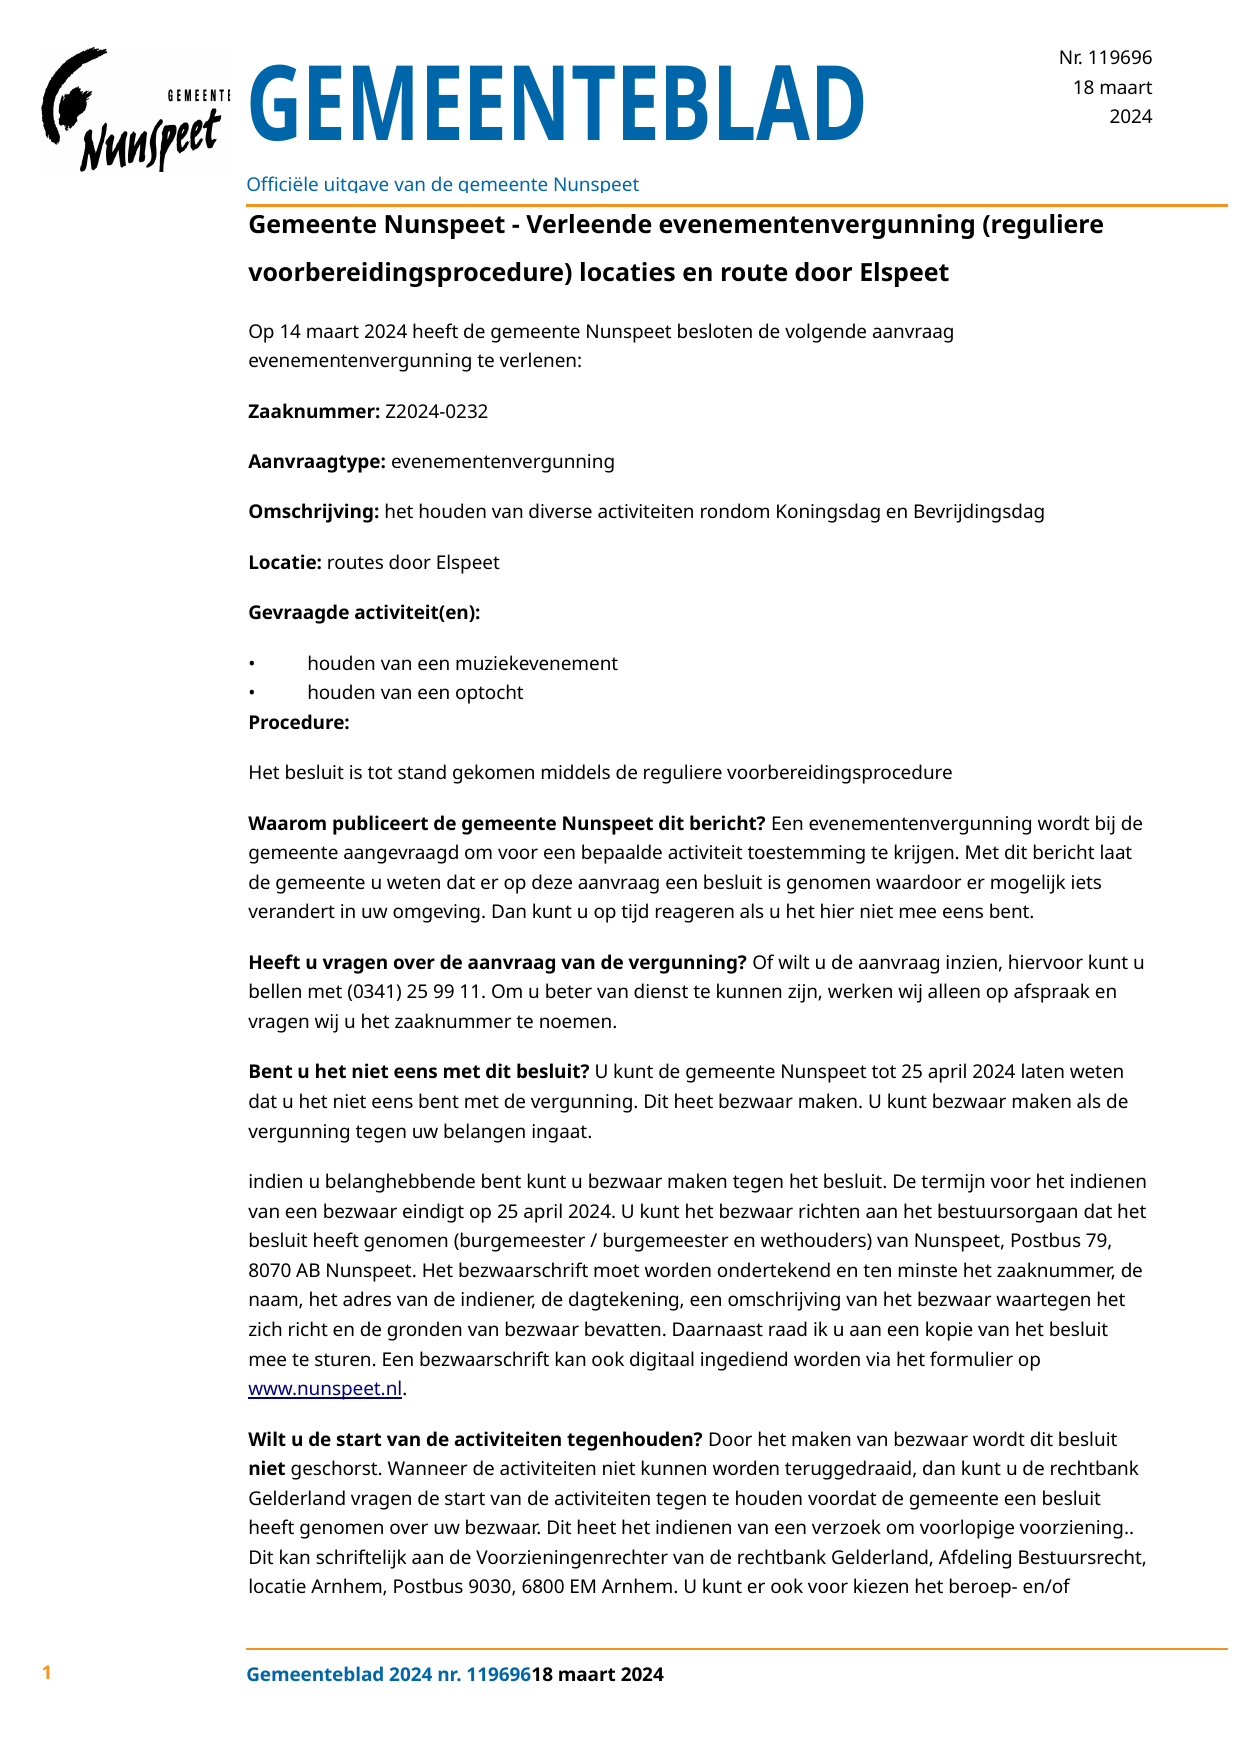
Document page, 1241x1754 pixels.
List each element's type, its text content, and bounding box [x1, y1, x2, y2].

text Aanvraagtype: evenementenvergunning [248, 448, 1152, 474]
text indien u belanghebbende bent kunt u bezwaar maken tegen het besluit. De termijn voor het indienen van een bezwaar eindigt op 25 april 2024. U kunt het bezwaar richten aan het bestuursorgaan dat het besluit heeft genomen (burgemeester / burgemeester en wethouders) van Nunspeet, Postbus 79, 8070 AB Nunspeet. Het bezwaarschrift moet worden ondertekend en ten minste het zaaknummer, de naam, het adres van de indiener, de dagtekening, een omschrijving van het bezwaar waartegen het zich richt en de gronden van bezwaar bevatten. Daarnaast raad ik u aan een kopie van het besluit mee te sturen. Een bezwaarschrift kan ook digitaal ingediend worden via het formulier op www.nunspeet.nl. [248, 1168, 1152, 1401]
text Waarom publiceert de gemeente Nunspeet dit bericht? Een evenementenvergunning wordt bij de gemeente aangevraagd om voor een bepaalde activiteit toestemming te krijgen. Met dit bericht laat de gemeente u weten dat er op deze aanvraag een besluit is genomen waardoor er mogelijk iets verandert in uw omgeving. Dan kunt u op tijd reageren als u het hier niet mee eens bent. [248, 810, 1152, 924]
list houden van een optocht [248, 679, 1152, 705]
text Wilt u de start van de activiteiten tegenhouden? Door het maken van bezwaar wordt dit besluit niet geschorst. Wanneer de activiteiten niet kunnen worden teruggedraaid, dan kunt u de rechtbank Gelderland vragen de start van de activiteiten tegen te houden voordat de gemeente een besluit heeft genomen over uw bezwaar. Dit heet het indienen van een verzoek om voorlopige voorziening.. Dit kan schriftelijk aan de Voorzieningenrechter van de rechtbank Gelderland, Afdeling Bestuursrecht, locatie Arnhem, Postbus 9030, 6800 EM Arnhem. U kunt er ook voor kiezen het beroep- en/of [248, 1426, 1152, 1599]
text Zaaknummer: Z2024-0232 [248, 398, 1152, 424]
text Het besluit is tot stand gekomen middels de reguliere voorbereidingsprocedure [248, 759, 1152, 785]
picture [41, 47, 231, 172]
text Procedure: [248, 709, 1152, 735]
list houden van een muziekevenement [248, 650, 1152, 676]
text Gemeente Nunspeet - Verleende evenementenvergunning (reguliere voorbereidingsprocedure) locaties en route door Elspeet [248, 207, 1152, 288]
text Op 14 maart 2024 heeft de gemeente Nunspeet besloten de volgende aanvraag evenementenvergunning te verlenen: [248, 318, 1152, 373]
text Heeft u vragen over de aanvraag van de vergunning? Of wilt u de aanvraag inzien, hiervoor kunt u bellen met (0341) 25 99 11. Om u beter van dienst te kunnen zijn, werken wij alleen op afspraak en vragen wij u het zaaknummer te noemen. [248, 949, 1152, 1034]
text Locatie: routes door Elspeet [248, 549, 1152, 575]
text Omschrijving: het houden van diverse activiteiten rondom Koningsdag en Bevrijdingsdag [248, 499, 1152, 524]
text Bent u het niet eens met dit besluit? U kunt de gemeente Nunspeet tot 25 april 2024 laten weten dat u het niet eens bent met de vergunning. Dit heet bezwaar maken. U kunt bezwaar maken als de vergunning tegen uw belangen ingaat. [248, 1059, 1152, 1144]
text Gevraagde activiteit(en): [248, 599, 1152, 625]
